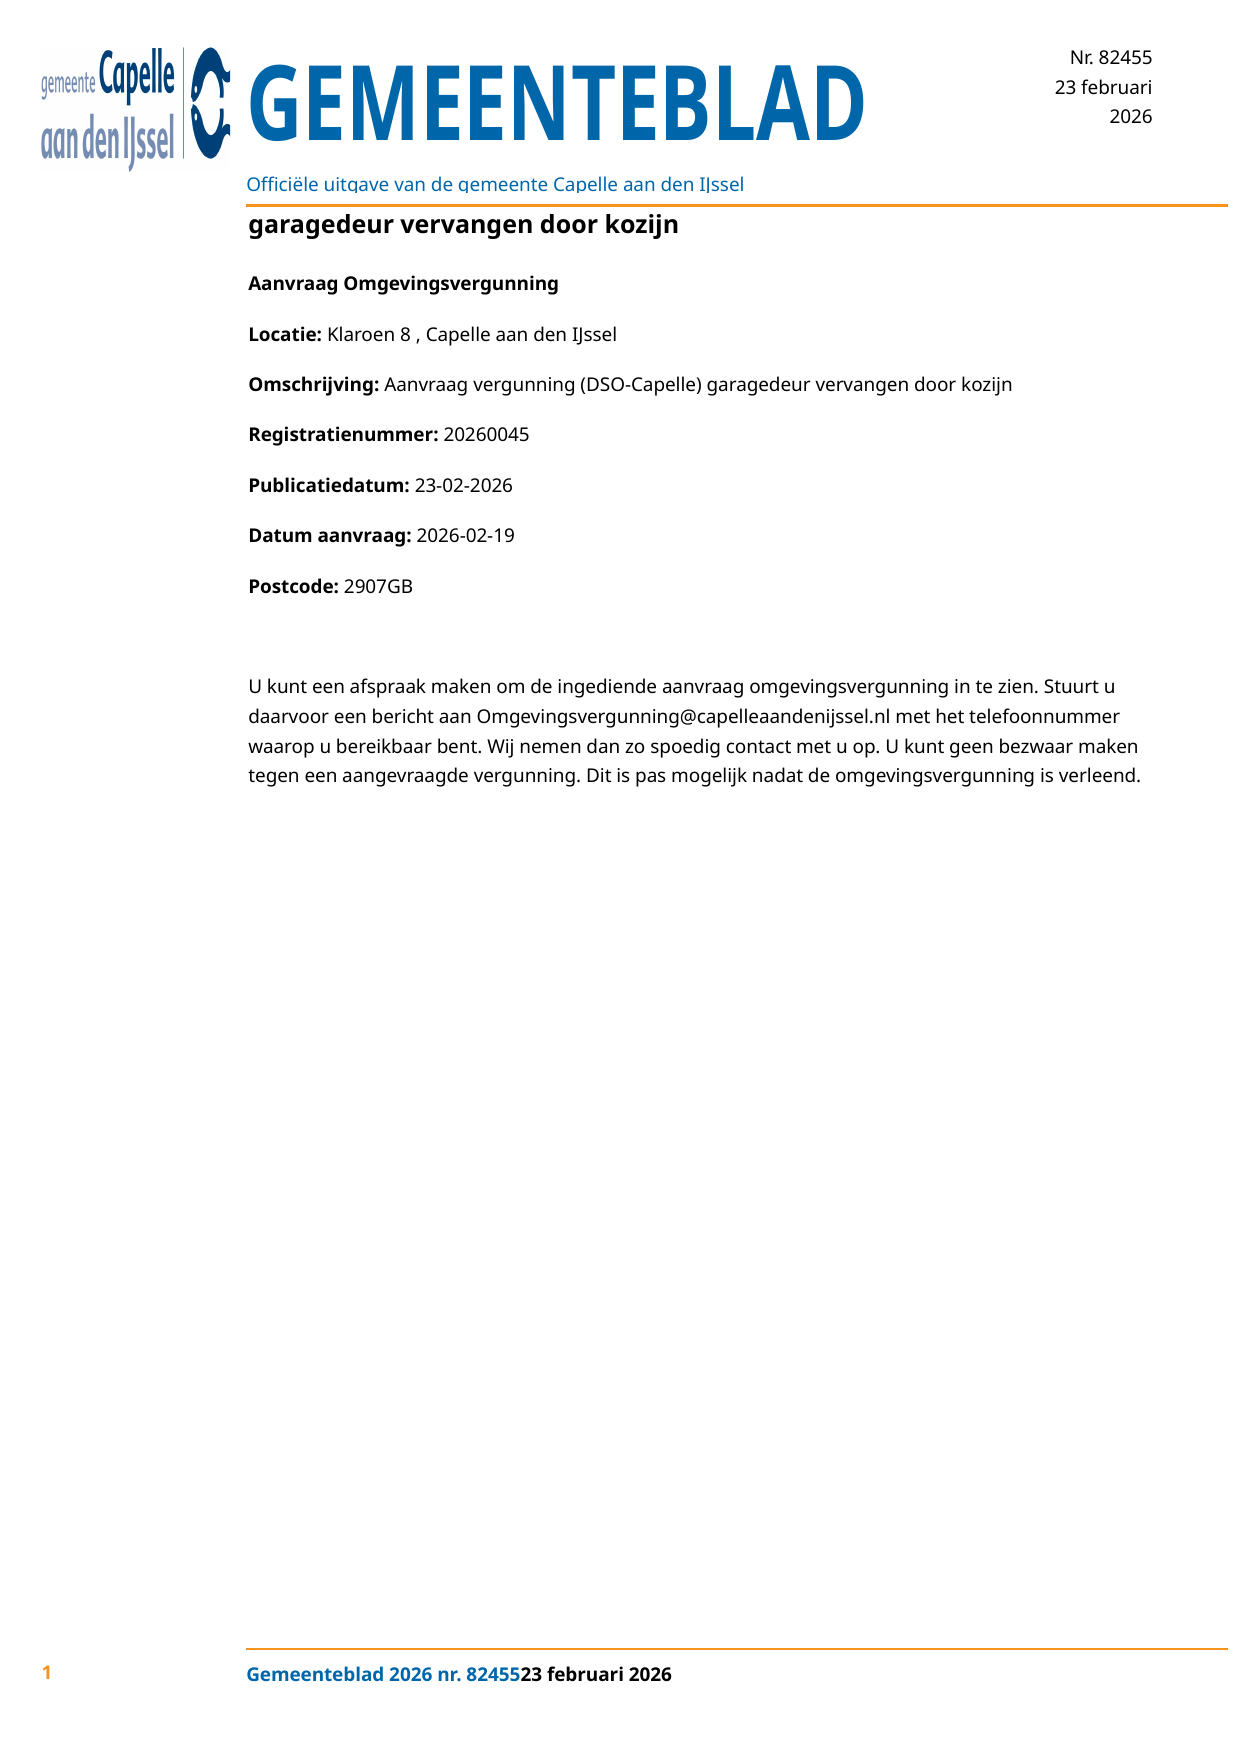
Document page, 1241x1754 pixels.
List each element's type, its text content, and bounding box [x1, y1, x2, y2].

text Postcode: 2907GB [248, 573, 1152, 598]
picture [41, 47, 231, 172]
text Aanvraag Omgevingsvergunning [248, 270, 1152, 296]
text Registratienummer: 20260045 [248, 422, 1152, 447]
text Locatie: Klaroen 8 , Capelle aan den IJssel [248, 321, 1152, 346]
text garagedeur vervangen door kozijn [248, 207, 1152, 241]
text U kunt een afspraak maken om de ingediende aanvraag omgevingsvergunning in te zien. Stuurt u daarvoor een bericht aan Omgevingsvergunning@capelleaandenijssel.nl met het telefoonnummer waarop u bereikbaar bent. Wij nemen dan zo spoedig contact met u op. U kunt geen bezwaar maken tegen een aangevraagde vergunning. Dit is pas mogelijk nadat de omgevingsvergunning is verleend. [248, 674, 1152, 788]
text Omschrijving: Aanvraag vergunning (DSO-Capelle) garagedeur vervangen door kozijn [248, 371, 1152, 397]
text Publicatiedatum: 23-02-2026 [248, 472, 1152, 498]
text Datum aanvraag: 2026-02-19 [248, 522, 1152, 548]
